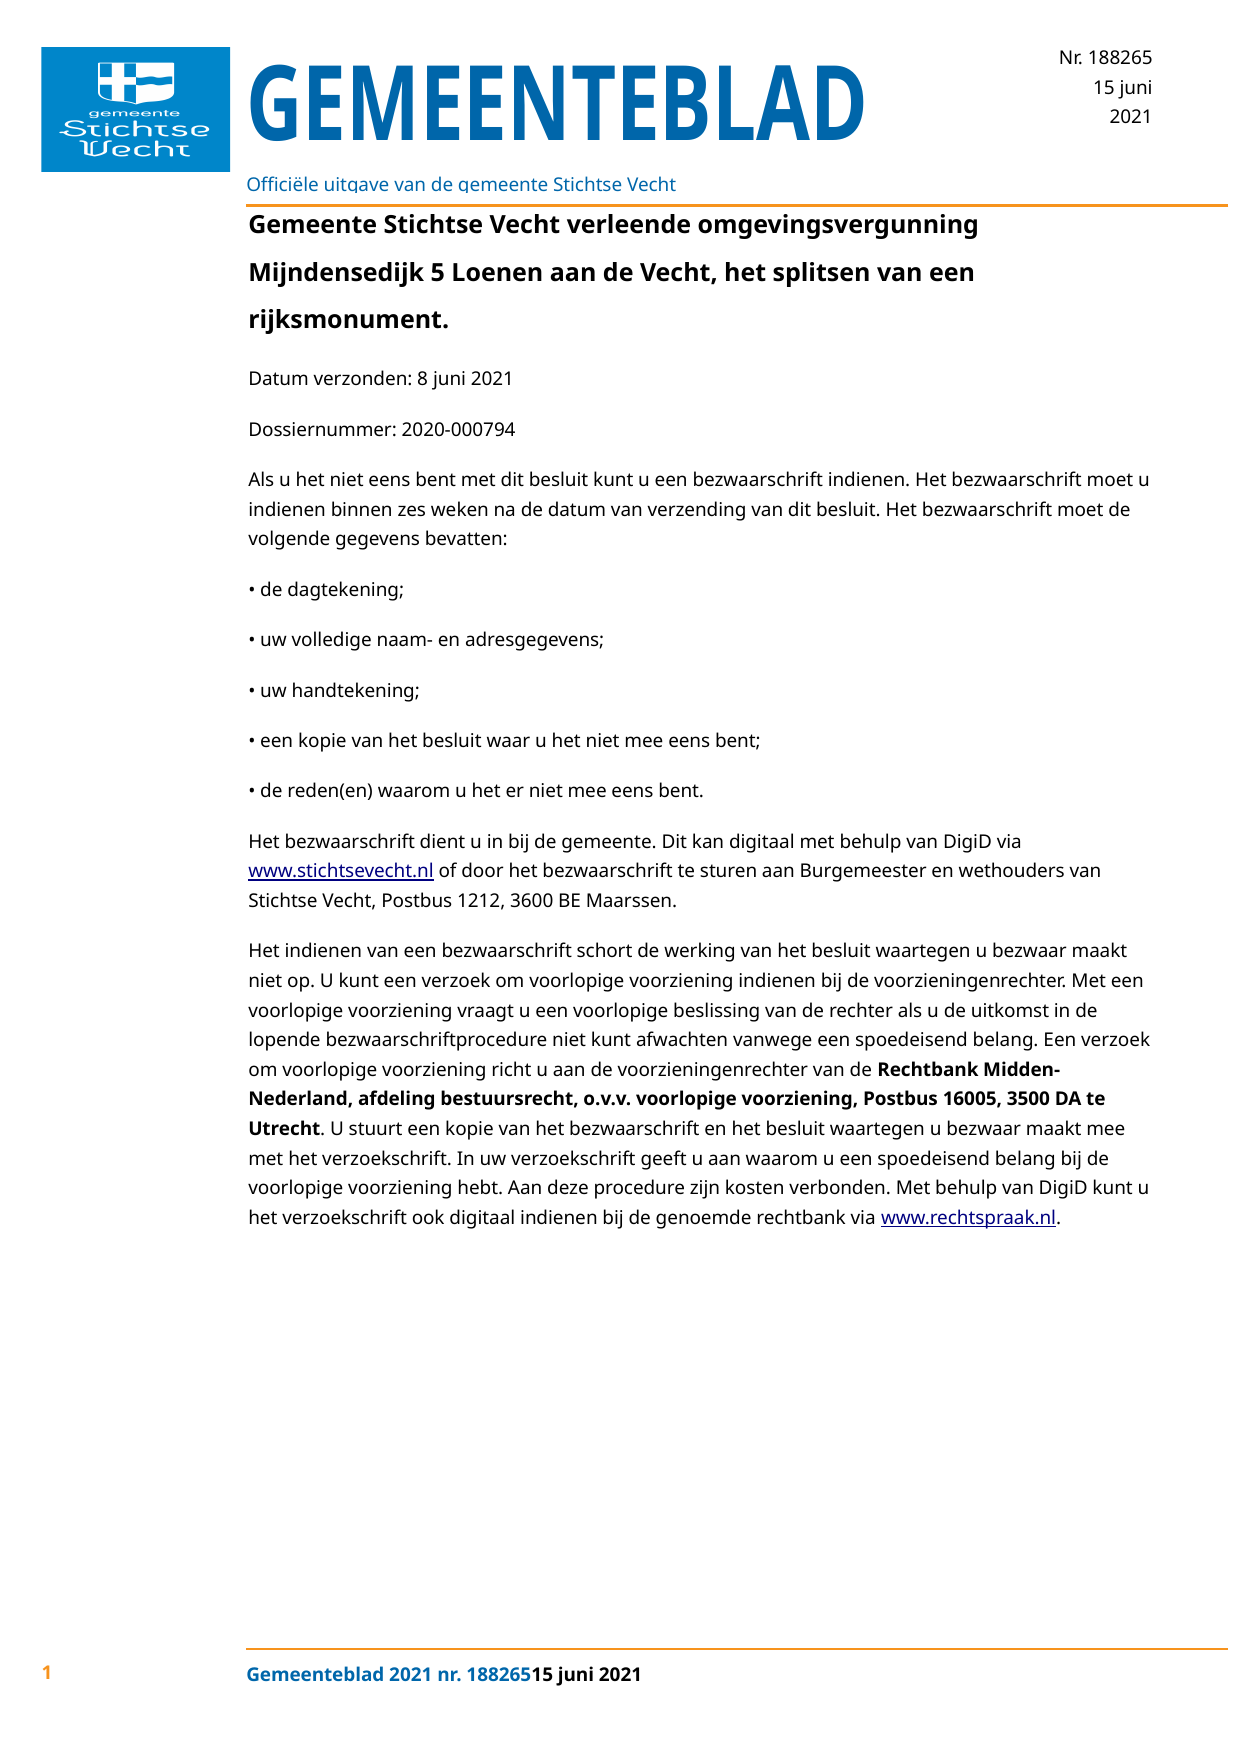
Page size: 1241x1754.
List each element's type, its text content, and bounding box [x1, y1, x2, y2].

text • uw volledige naam- en adresgegevens; [248, 626, 1152, 652]
picture [99, 63, 135, 101]
text • een kopie van het besluit waar u het niet mee eens bent; [248, 727, 1152, 753]
text • uw handtekening; [248, 677, 1152, 702]
picture [137, 63, 174, 103]
text Dossiernummer: 2020-000794 [248, 416, 1152, 442]
text • de dagtekening; [248, 576, 1152, 602]
text Gemeente Stichtse Vecht verleende omgevingsvergunning Mijndensedijk 5 Loenen aan de Vecht, het splitsen van een rijksmonument. [248, 207, 1152, 336]
text Het bezwaarschrift dient u in bij de gemeente. Dit kan digitaal met behulp van DigiD via www.stichtsevecht.nl of door het bezwaarschrift te sturen aan Burgemeester en wethouders van Stichtse Vecht, Postbus 1212, 3600 BE Maarssen. [248, 828, 1152, 913]
text • de reden(en) waarom u het er niet mee eens bent. [248, 778, 1152, 803]
text Datum verzonden: 8 juni 2021 [248, 366, 1152, 391]
text Het indienen van een bezwaarschrift schort de werking van het besluit waartegen u bezwaar maakt niet op. U kunt een verzoek om voorlopige voorziening indienen bij de voorzieningenrechter. Met een voorlopige voorziening vraagt u een voorlopige beslissing van de rechter als u de uitkomst in de lopende bezwaarschriftprocedure niet kunt afwachten vanwege een spoedeisend belang. Een verzoek om voorlopige voorziening richt u aan de voorzieningenrechter van de Rechtbank Midden-Nederland, afdeling bestuursrecht, o.v.v. voorlopige voorziening, Postbus 16005, 3500 DA te Utrecht. U stuurt een kopie van het bezwaarschrift en het besluit waartegen u bezwaar maakt mee met het verzoekschrift. In uw verzoekschrift geeft u aan waarom u een spoedeisend belang bij de voorlopige voorziening hebt. Aan deze procedure zijn kosten verbonden. Met behulp van DigiD kunt u het verzoekschrift ook digitaal indienen bij de genoemde rechtbank via www.rechtspraak.nl. [248, 938, 1152, 1229]
text Als u het niet eens bent met dit besluit kunt u een bezwaarschrift indienen. Het bezwaarschrift moet u indienen binnen zes weken na de datum van verzending van dit besluit. Het bezwaarschrift moet de volgende gegevens bevatten: [248, 466, 1152, 551]
